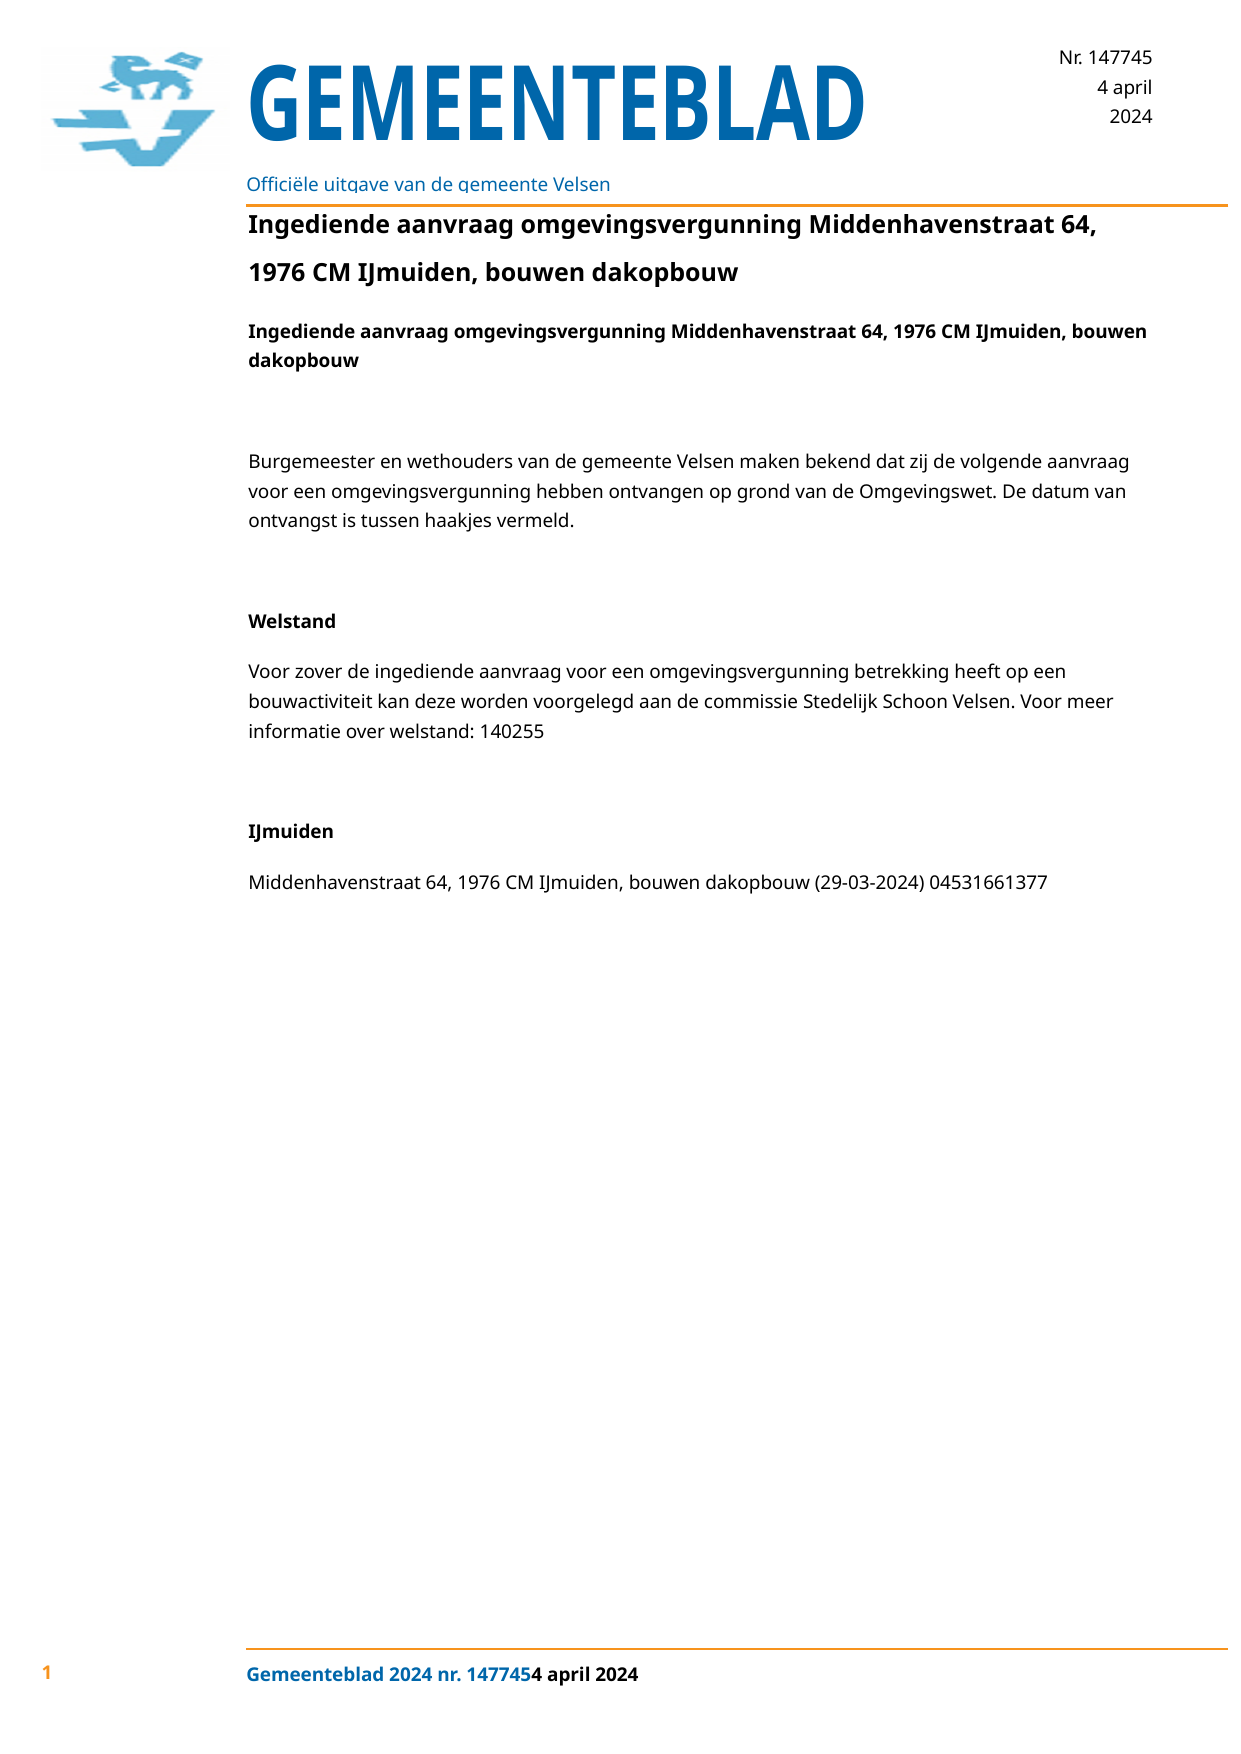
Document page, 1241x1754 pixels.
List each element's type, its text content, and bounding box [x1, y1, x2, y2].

text Ingediende aanvraag omgevingsvergunning Middenhavenstraat 64, 1976 CM IJmuiden, bouwen dakopbouw [248, 207, 1152, 288]
text Ingediende aanvraag omgevingsvergunning Middenhavenstraat 64, 1976 CM IJmuiden, bouwen dakopbouw [248, 318, 1152, 373]
picture [41, 47, 231, 172]
text IJmuiden [248, 819, 1152, 844]
text Burgemeester en wethouders van de gemeente Velsen maken bekend dat zij de volgende aanvraag voor een omgevingsvergunning hebben ontvangen op grond van de Omgevingswet. De datum van ontvangst is tussen haakjes vermeld. [248, 448, 1152, 533]
text Welstand [248, 608, 1152, 634]
text Middenhavenstraat 64, 1976 CM IJmuiden, bouwen dakopbouw (29-03-2024) 04531661377 [248, 869, 1152, 895]
text Voor zover de ingediende aanvraag voor een omgevingsvergunning betrekking heeft op een bouwactiviteit kan deze worden voorgelegd aan de commissie Stedelijk Schoon Velsen. Voor meer informatie over welstand: 140255 [248, 659, 1152, 744]
